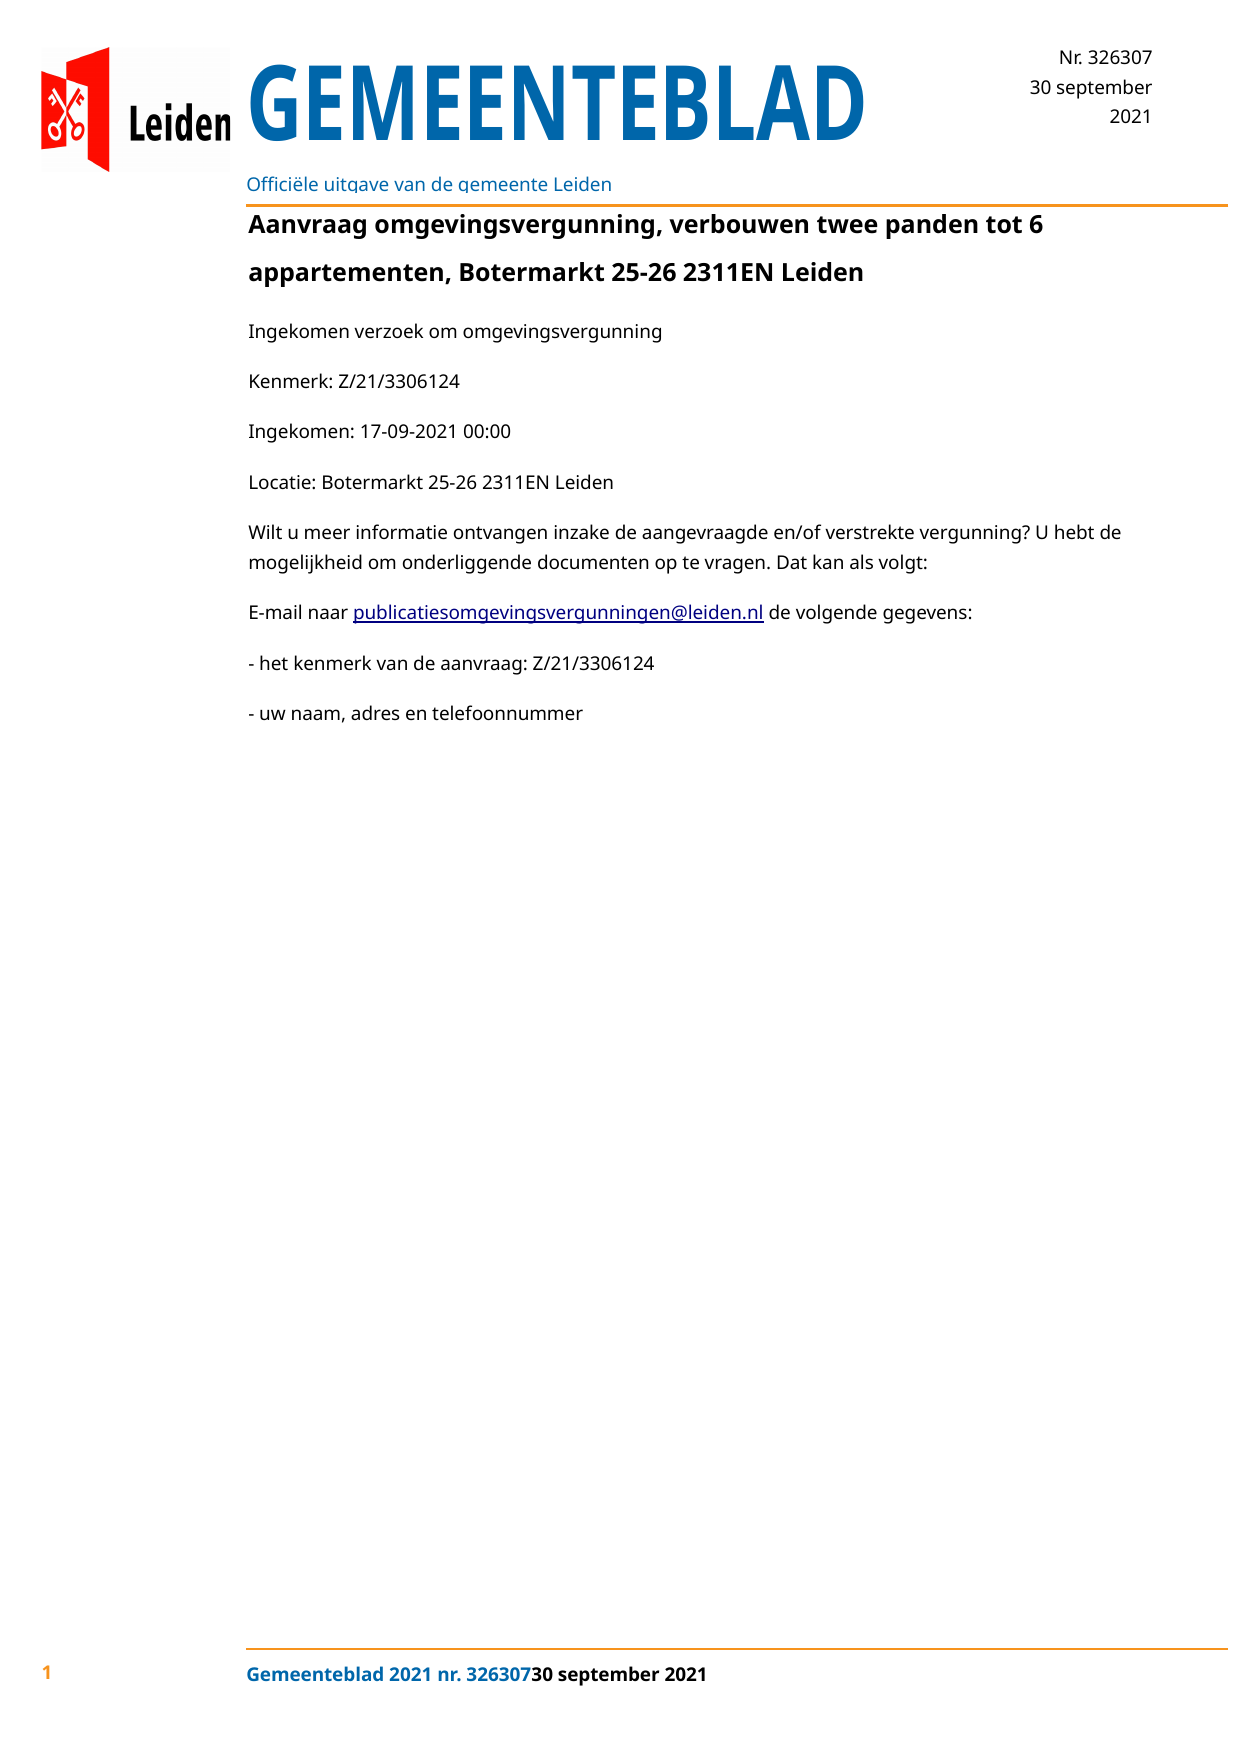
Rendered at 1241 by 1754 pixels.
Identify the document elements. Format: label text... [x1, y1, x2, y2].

text Wilt u meer informatie ontvangen inzake de aangevraagde en/of verstrekte vergunning? U hebt de mogelijkheid om onderliggende documenten op te vragen. Dat kan als volgt: [248, 519, 1152, 575]
text - het kenmerk van de aanvraag: Z/21/3306124 [248, 650, 1152, 676]
text Aanvraag omgevingsvergunning, verbouwen twee panden tot 6 appartementen, Botermarkt 25-26 2311EN Leiden [248, 207, 1152, 288]
text Ingekomen: 17-09-2021 00:00 [248, 419, 1152, 444]
text Locatie: Botermarkt 25-26 2311EN Leiden [248, 469, 1152, 495]
text - uw naam, adres en telefoonnummer [248, 700, 1152, 726]
text E-mail naar publicatiesomgevingsvergunningen@leiden.nl de volgende gegevens: [248, 599, 1152, 625]
text Kenmerk: Z/21/3306124 [248, 368, 1152, 394]
picture [41, 47, 231, 172]
text Ingekomen verzoek om omgevingsvergunning [248, 318, 1152, 344]
